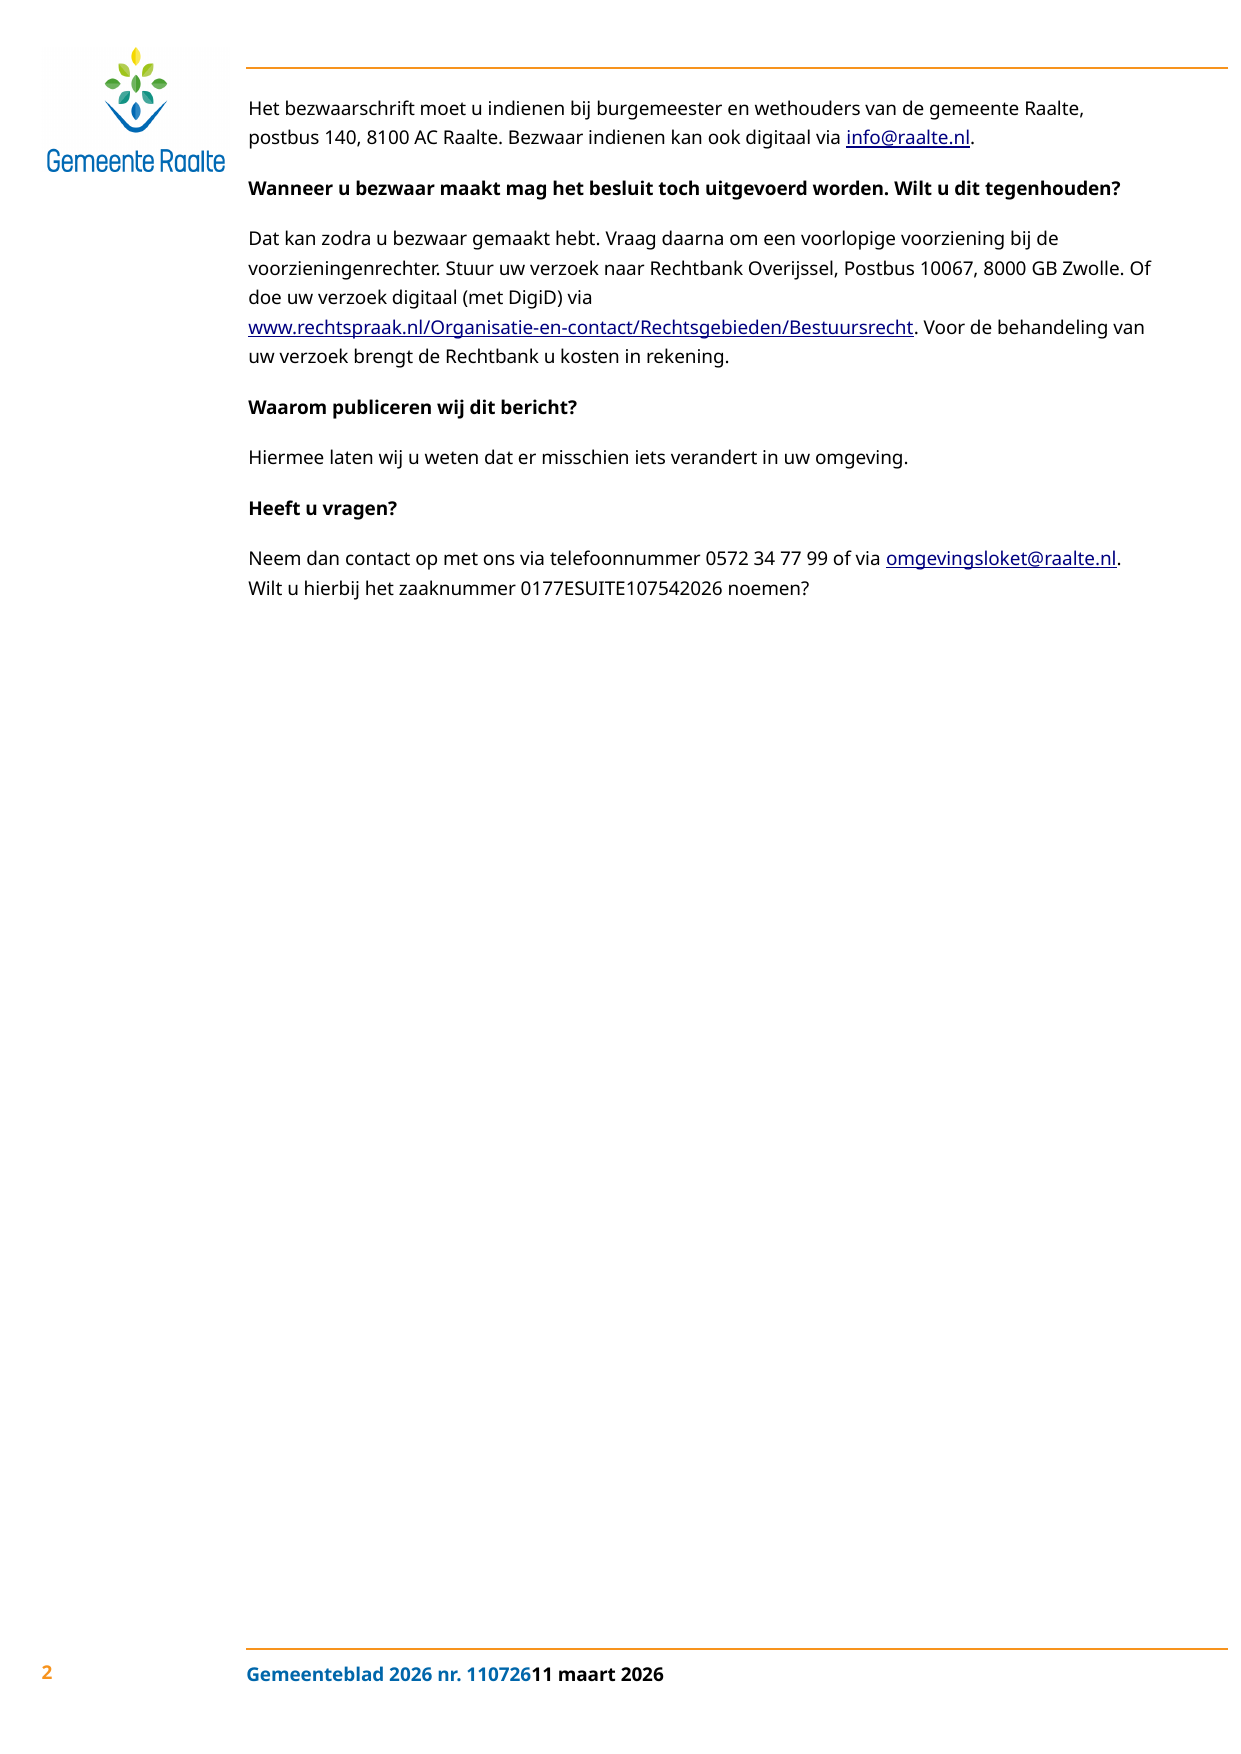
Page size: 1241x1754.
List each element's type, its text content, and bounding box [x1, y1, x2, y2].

text Hiermee laten wij u weten dat er misschien iets verandert in uw omgeving. [248, 444, 1152, 470]
picture [41, 47, 231, 172]
text Heeft u vragen? [248, 495, 1152, 521]
text Waarom publiceren wij dit bericht? [248, 394, 1152, 420]
text Neem dan contact op met ons via telefoonnummer 0572 34 77 99 of via omgevingsloket@raalte.nl. Wilt u hierbij het zaaknummer 0177ESUITE107542026 noemen? [248, 545, 1152, 601]
text Wanneer u bezwaar maakt mag het besluit toch uitgevoerd worden. Wilt u dit tegenhouden? [248, 175, 1152, 201]
text Dat kan zodra u bezwaar gemaakt hebt. Vraag daarna om een voorlopige voorziening bij de voorzieningenrechter. Stuur uw verzoek naar Rechtbank Overijssel, Postbus 10067, 8000 GB Zwolle. Of doe uw verzoek digitaal (met DigiD) via www.rechtspraak.nl/Organisatie-en-contact/Rechtsgebieden/Bestuursrecht. Voor de behandeling van uw verzoek brengt de Rechtbank u kosten in rekening. [248, 225, 1152, 369]
text Het bezwaarschrift moet u indienen bij burgemeester en wethouders van de gemeente Raalte, postbus 140, 8100 AC Raalte. Bezwaar indienen kan ook digitaal via info@raalte.nl. [248, 95, 1152, 150]
